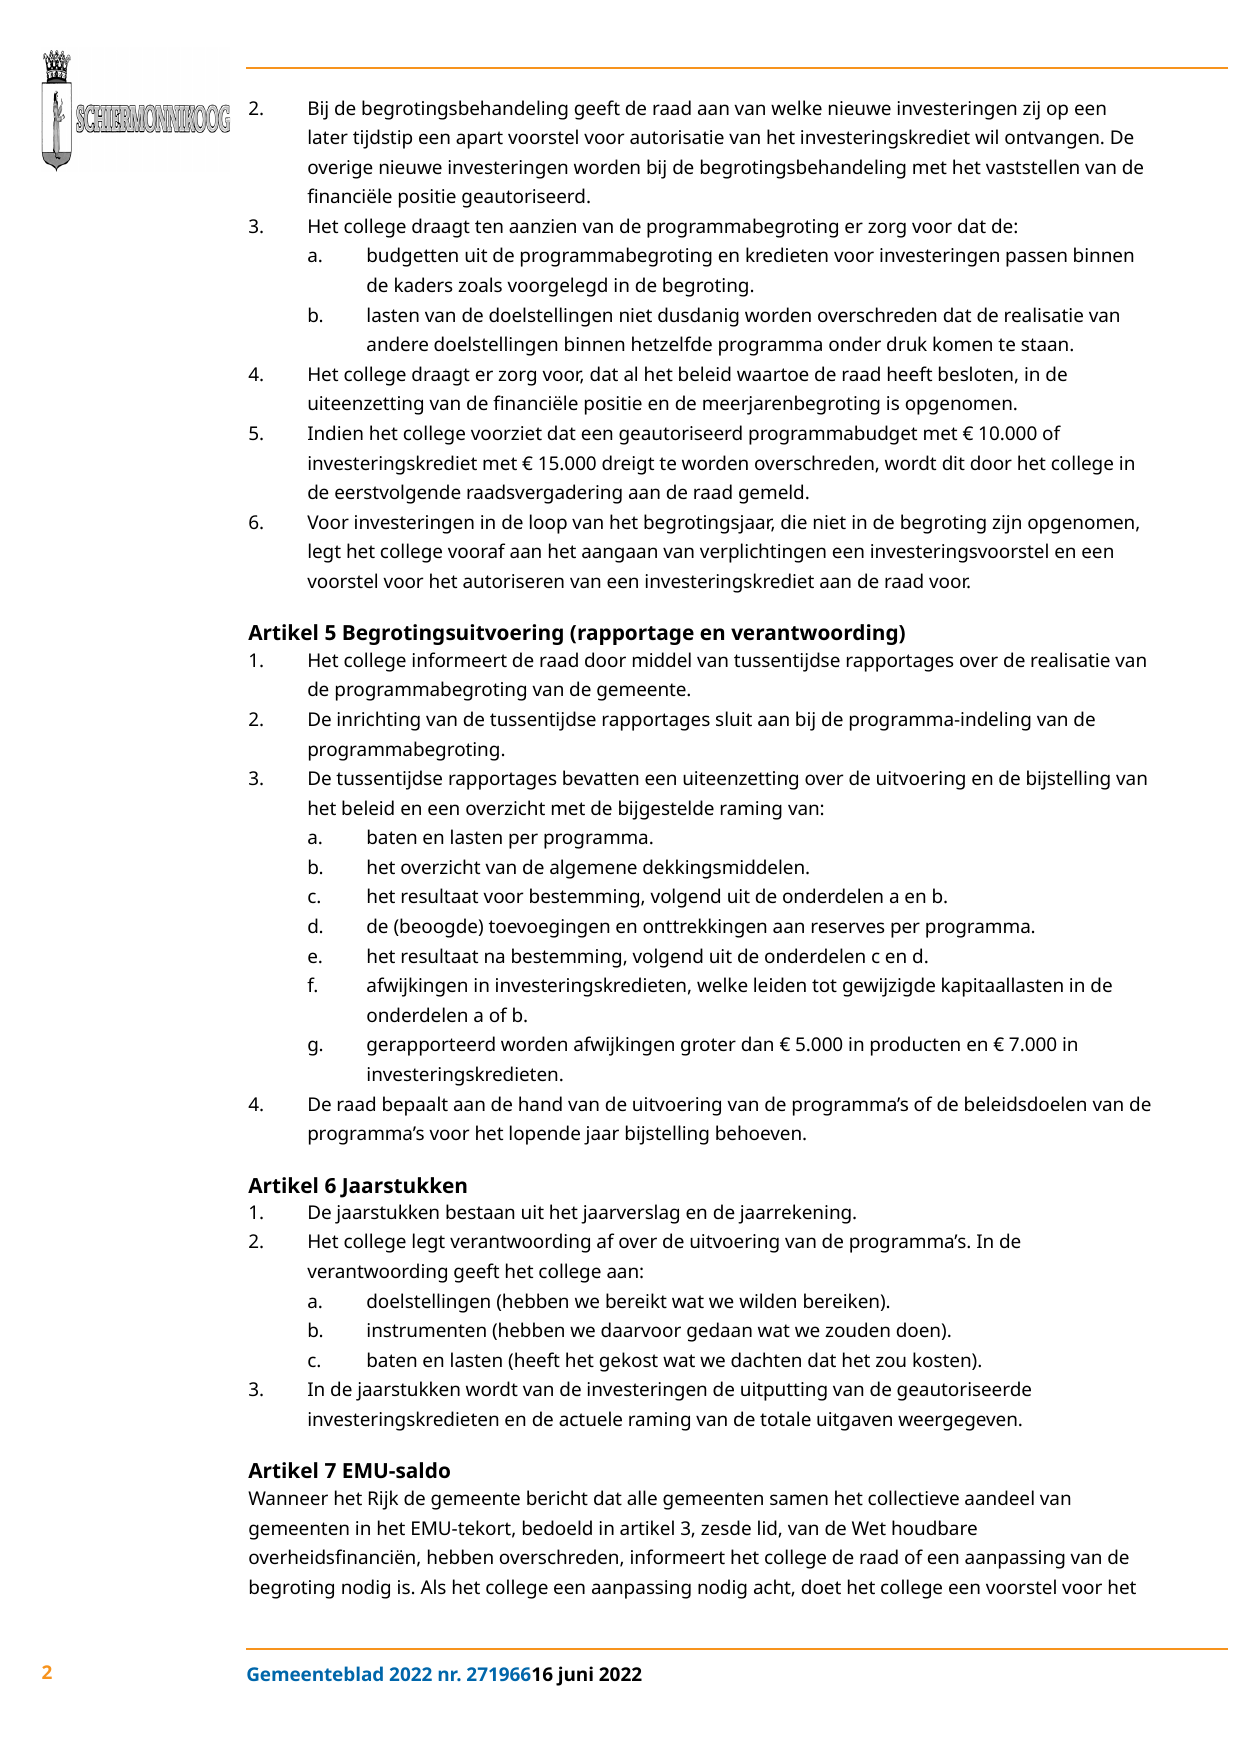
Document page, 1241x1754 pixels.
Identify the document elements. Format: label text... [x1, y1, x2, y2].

list het overzicht van de algemene dekkingsmiddelen. [307, 854, 1152, 880]
list het resultaat voor bestemming, volgend uit de onderdelen a en b. [307, 884, 1152, 909]
list Het college draagt er zorg voor, dat al het beleid waartoe de raad heeft besloten, in de uiteenzetting van de financiële positie en de meerjarenbegroting is opgenomen. [248, 361, 1152, 416]
list Indien het college voorziet dat een geautoriseerd programmabudget met € 10.000 of investeringskrediet met € 15.000 dreigt te worden overschreden, wordt dit door het college in de eerstvolgende raadsvergadering aan de raad gemeld. [248, 420, 1152, 505]
list lasten van de doelstellingen niet dusdanig worden overschreden dat de realisatie van andere doelstellingen binnen hetzelfde programma onder druk komen te staan. [307, 302, 1152, 357]
list baten en lasten per programma. [307, 824, 1152, 850]
text Wanneer het Rijk de gemeente bericht dat alle gemeenten samen het collectieve aandeel van gemeenten in het EMU-tekort, bedoeld in artikel 3, zesde lid, van de Wet houdbare overheidsfinanciën, hebben overschreden, informeert het college de raad of een aanpassing van de begroting nodig is. Als het college een aanpassing nodig acht, doet het college een voorstel voor het [248, 1485, 1152, 1599]
list het resultaat na bestemming, volgend uit de onderdelen c en d. [307, 943, 1152, 968]
text Artikel 7 EMU-saldo [248, 1457, 1152, 1485]
list De tussentijdse rapportages bevatten een uiteenzetting over de uitvoering en de bijstelling van het beleid en een overzicht met de bijgestelde raming van: [248, 765, 1152, 821]
list baten en lasten (heeft het gekost wat we dachten dat het zou kosten). [307, 1347, 1152, 1373]
list de (beoogde) toevoegingen en onttrekkingen aan reserves per programma. [307, 913, 1152, 939]
list budgetten uit de programmabegroting en kredieten voor investeringen passen binnen de kaders zoals voorgelegd in de begroting. [307, 243, 1152, 298]
list Bij de begrotingsbehandeling geeft de raad aan van welke nieuwe investeringen zij op een later tijdstip een apart voorstel voor autorisatie van het investeringskrediet wil ontvangen. De overige nieuwe investeringen worden bij de begrotingsbehandeling met het vaststellen van de financiële positie geautoriseerd. [248, 95, 1152, 209]
picture [41, 47, 231, 172]
list instrumenten (hebben we daarvoor gedaan wat we zouden doen). [307, 1317, 1152, 1343]
list doelstellingen (hebben we bereikt wat we wilden bereiken). [307, 1288, 1152, 1314]
list De raad bepaalt aan de hand van de uitvoering van de programma’s of de beleidsdoelen van de programma’s voor het lopende jaar bijstelling behoeven. [248, 1091, 1152, 1146]
list Het college informeert de raad door middel van tussentijdse rapportages over de realisatie van de programmabegroting van de gemeente. [248, 647, 1152, 702]
list afwijkingen in investeringskredieten, welke leiden tot gewijzigde kapitaallasten in de onderdelen a of b. [307, 972, 1152, 1028]
text Artikel 6 Jaarstukken [248, 1171, 1152, 1199]
list gerapporteerd worden afwijkingen groter dan € 5.000 in producten en € 7.000 in investeringskredieten. [307, 1032, 1152, 1087]
list In de jaarstukken wordt van de investeringen de uitputting van de geautoriseerde investeringskredieten en de actuele raming van de totale uitgaven weergegeven. [248, 1377, 1152, 1432]
list Voor investeringen in de loop van het begrotingsjaar, die niet in de begroting zijn opgenomen, legt het college vooraf aan het aangaan van verplichtingen een investeringsvoorstel en een voorstel voor het autoriseren van een investeringskrediet aan de raad voor. [248, 509, 1152, 594]
list Het college draagt ten aanzien van de programmabegroting er zorg voor dat de: [248, 213, 1152, 239]
list Het college legt verantwoording af over de uitvoering van de programma’s. In de verantwoording geeft het college aan: [248, 1229, 1152, 1284]
list De inrichting van de tussentijdse rapportages sluit aan bij de programma-indeling van de programmabegroting. [248, 706, 1152, 761]
text Artikel 5 Begrotingsuitvoering (rapportage en verantwoording) [248, 618, 1152, 647]
list De jaarstukken bestaan uit het jaarverslag en de jaarrekening. [248, 1199, 1152, 1225]
